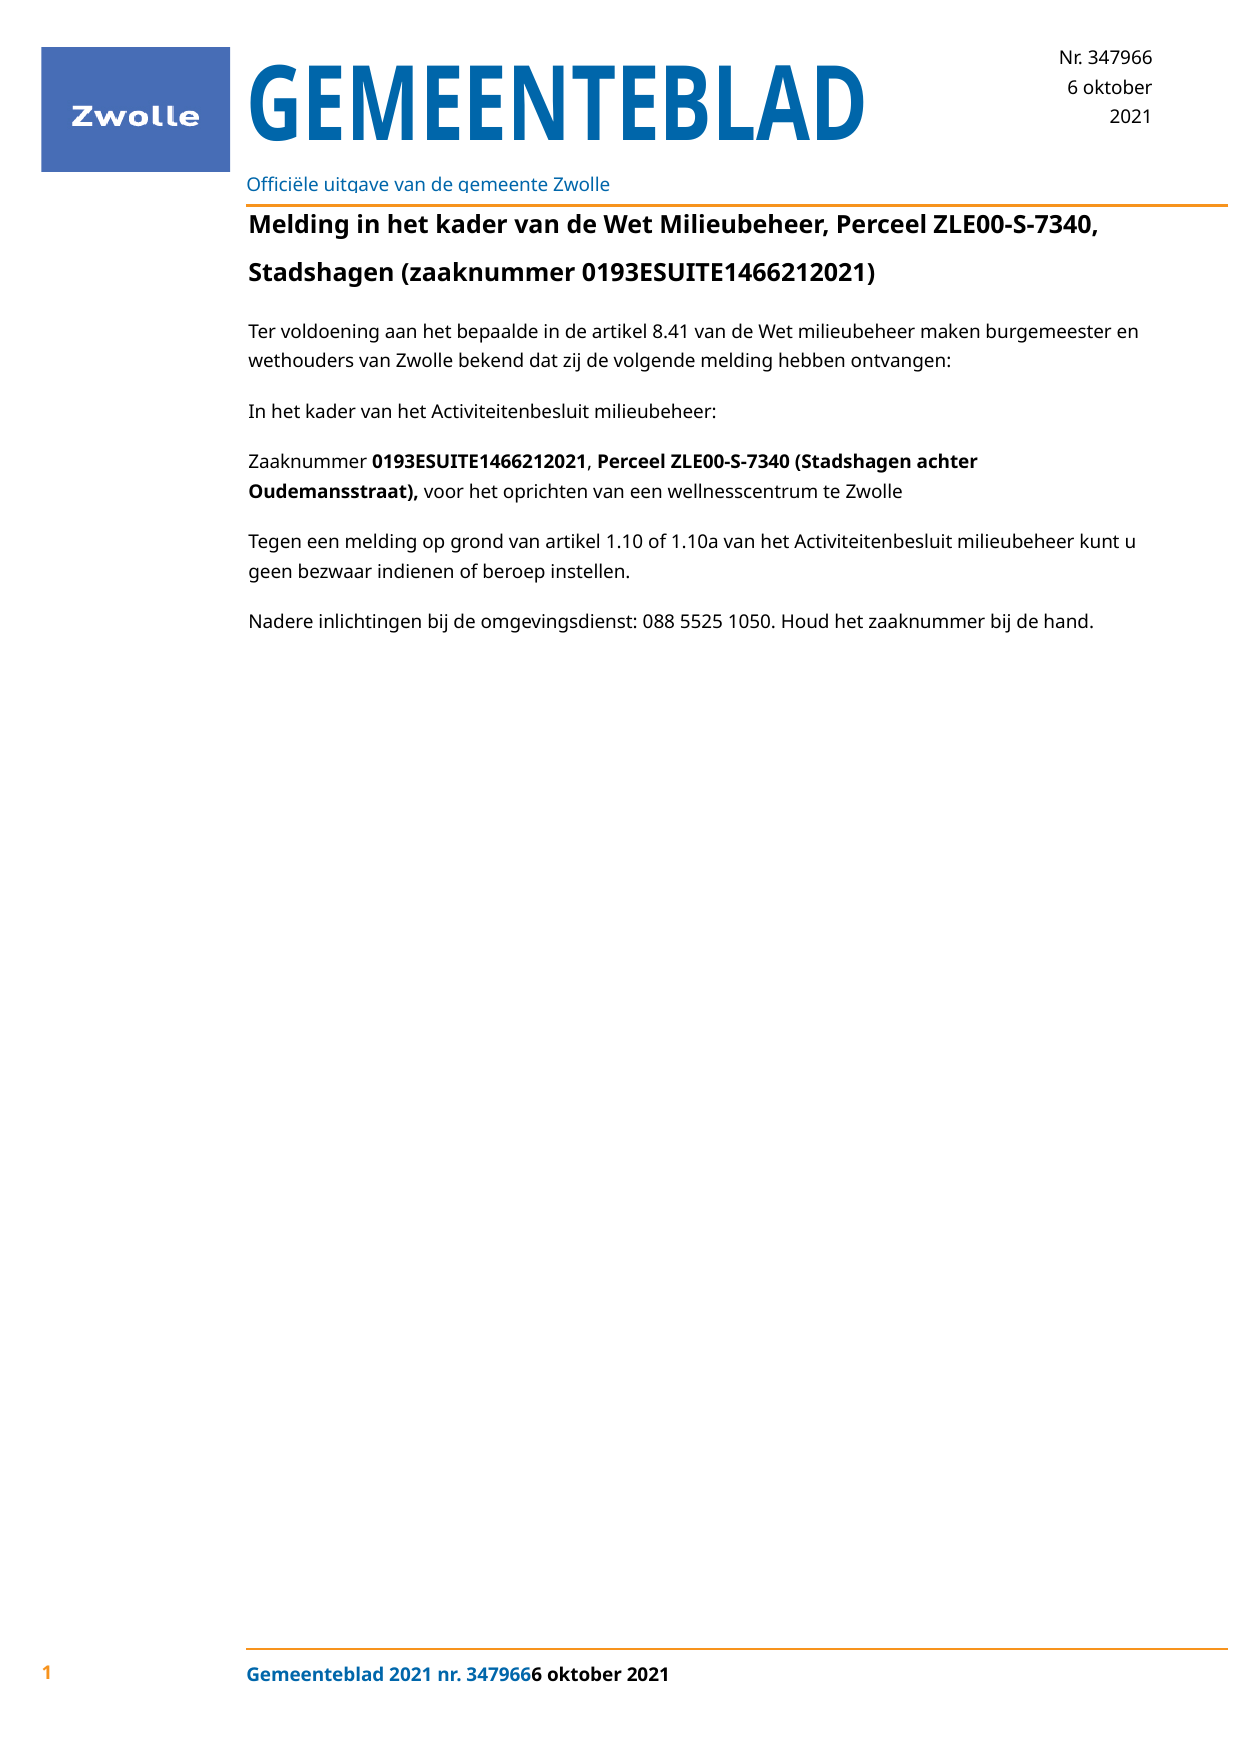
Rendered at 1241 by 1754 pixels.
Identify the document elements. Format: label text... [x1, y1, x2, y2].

text Tegen een melding op grond van artikel 1.10 of 1.10a van het Activiteitenbesluit milieubeheer kunt u geen bezwaar indienen of beroep instellen. [248, 528, 1152, 584]
text Nadere inlichtingen bij de omgevingsdienst: 088 5525 1050. Houd het zaaknummer bij de hand. [248, 608, 1152, 634]
text Melding in het kader van de Wet Milieubeheer, Perceel ZLE00-S-7340, Stadshagen (zaaknummer 0193ESUITE1466212021) [248, 207, 1152, 288]
picture [41, 47, 231, 172]
text Zaaknummer 0193ESUITE1466212021, Perceel ZLE00-S-7340 (Stadshagen achter Oudemansstraat), voor het oprichten van een wellnesscentrum te Zwolle [248, 448, 1152, 504]
text Ter voldoening aan het bepaalde in de artikel 8.41 van de Wet milieubeheer maken burgemeester en wethouders van Zwolle bekend dat zij de volgende melding hebben ontvangen: [248, 318, 1152, 373]
text In het kader van het Activiteitenbesluit milieubeheer: [248, 398, 1152, 424]
